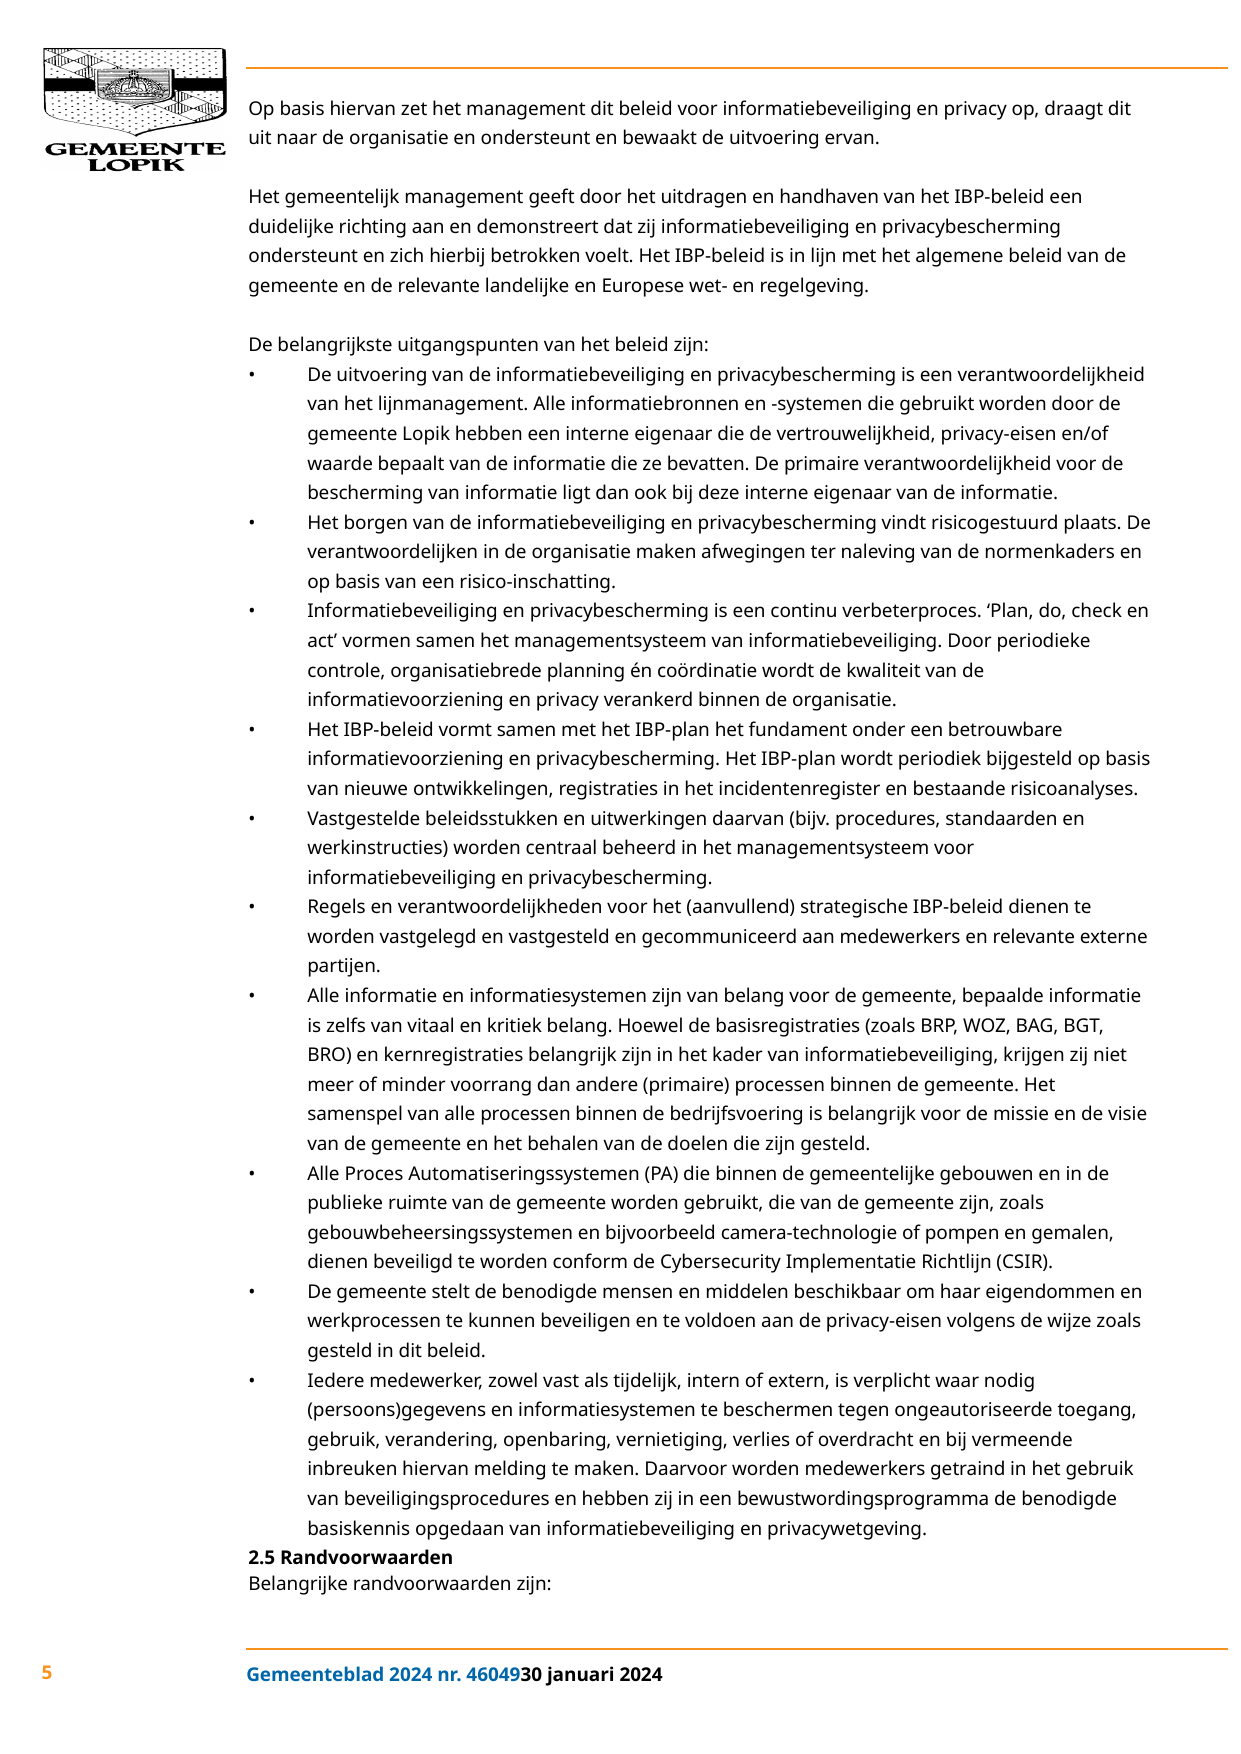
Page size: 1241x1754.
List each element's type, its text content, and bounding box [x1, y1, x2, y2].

list Iedere medewerker, zowel vast als tijdelijk, intern of extern, is verplicht waar nodig (persoons)gegevens en informatiesystemen te beschermen tegen ongeautoriseerde toegang, gebruik, verandering, openbaring, vernietiging, verlies of overdracht en bij vermeende inbreuken hiervan melding te maken. Daarvoor worden medewerkers getraind in het gebruik van beveiligingsprocedures en hebben zij in een bewustwordingsprogramma de benodigde basiskennis opgedaan van informatiebeveiliging en privacywetgeving. [248, 1367, 1152, 1541]
list De gemeente stelt de benodigde mensen en middelen beschikbaar om haar eigendommen en werkprocessen te kunnen beveiligen en te voldoen aan de privacy-eisen volgens de wijze zoals gesteld in dit beleid. [248, 1278, 1152, 1363]
list Alle Proces Automatiseringssystemen (PA) die binnen de gemeentelijke gebouwen en in de publieke ruimte van de gemeente worden gebruikt, die van de gemeente zijn, zoals gebouwbeheersingssystemen en bijvoorbeeld camera-technologie of pompen en gemalen, dienen beveiligd te worden conform de Cybersecurity Implementatie Richtlijn (CSIR). [248, 1160, 1152, 1274]
text 2.5 Randvoorwaarden [248, 1544, 1152, 1570]
list Het IBP-beleid vormt samen met het IBP-plan het fundament onder een betrouwbare informatievoorziening en privacybescherming. Het IBP-plan wordt periodiek bijgesteld op basis van nieuwe ontwikkelingen, registraties in het incidentenregister en bestaande risicoanalyses. [248, 716, 1152, 801]
list Regels en verantwoordelijkheden voor het (aanvullend) strategische IBP-beleid dienen te worden vastgelegd en vastgesteld en gecommuniceerd aan medewerkers en relevante externe partijen. [248, 893, 1152, 978]
text Op basis hiervan zet het management dit beleid voor informatiebeveiliging en privacy op, draagt dit uit naar de organisatie en ondersteunt en bewaakt de uitvoering ervan. [248, 95, 1152, 150]
picture [41, 47, 231, 172]
text Het gemeentelijk management geeft door het uitdragen en handhaven van het IBP-beleid een duidelijke richting aan en demonstreert dat zij informatiebeveiliging en privacybescherming ondersteunt en zich hierbij betrokken voelt. Het IBP-beleid is in lijn met het algemene beleid van de gemeente en de relevante landelijke en Europese wet- en regelgeving. [248, 183, 1152, 298]
list Het borgen van de informatiebeveiliging en privacybescherming vindt risicogestuurd plaats. De verantwoordelijken in de organisatie maken afwegingen ter naleving van de normenkaders en op basis van een risico-inschatting. [248, 509, 1152, 594]
text De belangrijkste uitgangspunten van het beleid zijn: [248, 331, 1152, 357]
list Informatiebeveiliging en privacybescherming is een continu verbeterproces. ‘Plan, do, check en act’ vormen samen het managementsysteem van informatiebeveiliging. Door periodieke controle, organisatiebrede planning én coördinatie wordt de kwaliteit van de informatievoorziening en privacy verankerd binnen de organisatie. [248, 598, 1152, 712]
list Alle informatie en informatiesystemen zijn van belang voor de gemeente, bepaalde informatie is zelfs van vitaal en kritiek belang. Hoewel de basisregistraties (zoals BRP, WOZ, BAG, BGT, BRO) en kernregistraties belangrijk zijn in het kader van informatiebeveiliging, krijgen zij niet meer of minder voorrang dan andere (primaire) processen binnen de gemeente. Het samenspel van alle processen binnen de bedrijfsvoering is belangrijk voor de missie en de visie van de gemeente en het behalen van de doelen die zijn gesteld. [248, 982, 1152, 1156]
text Belangrijke randvoorwaarden zijn: [248, 1570, 1152, 1596]
list Vastgestelde beleidsstukken en uitwerkingen daarvan (bijv. procedures, standaarden en werkinstructies) worden centraal beheerd in het managementsysteem voor informatiebeveiliging en privacybescherming. [248, 805, 1152, 890]
list De uitvoering van de informatiebeveiliging en privacybescherming is een verantwoordelijkheid van het lijnmanagement. Alle informatiebronnen en -systemen die gebruikt worden door de gemeente Lopik hebben een interne eigenaar die de vertrouwelijkheid, privacy-eisen en/of waarde bepaalt van de informatie die ze bevatten. De primaire verantwoordelijkheid voor de bescherming van informatie ligt dan ook bij deze interne eigenaar van de informatie. [248, 361, 1152, 505]
